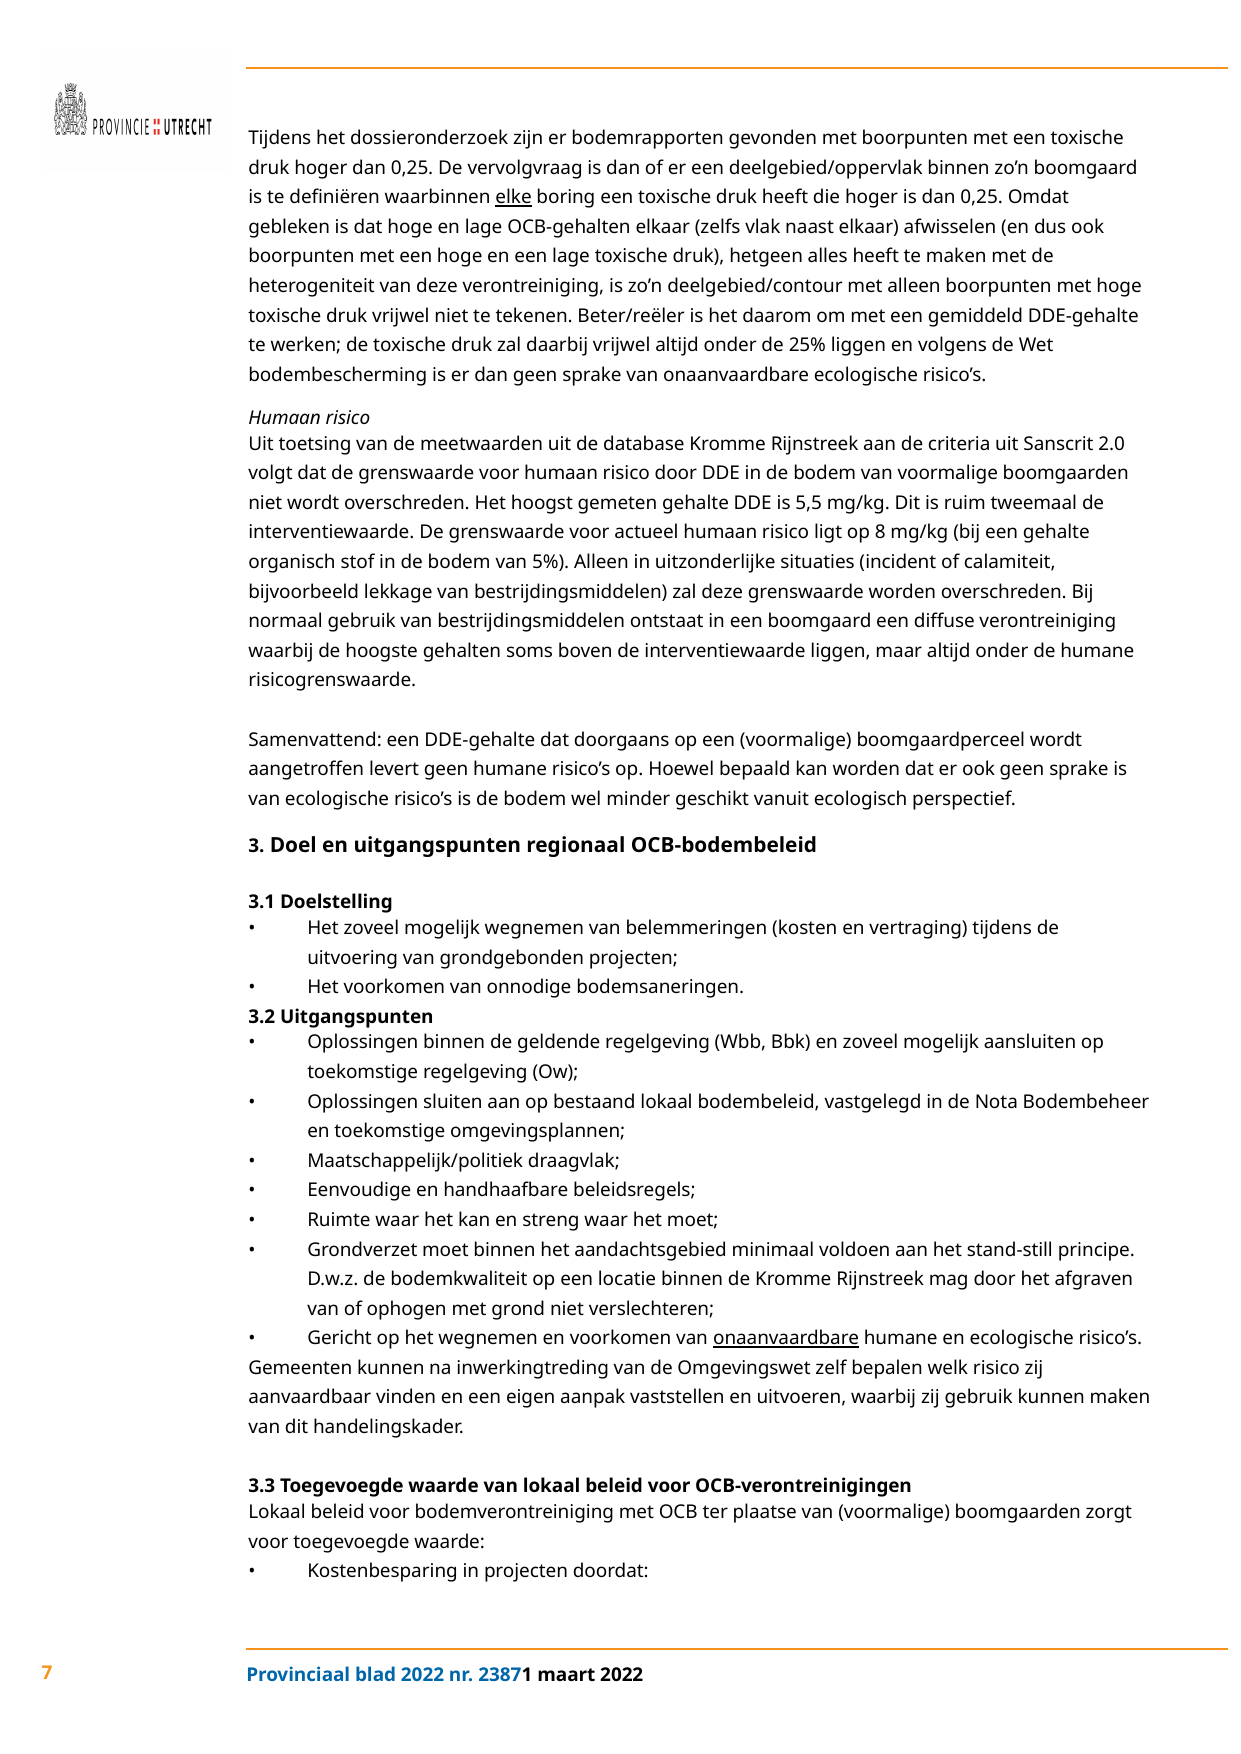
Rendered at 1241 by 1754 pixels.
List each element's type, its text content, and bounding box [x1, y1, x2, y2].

text 3.3 Toegevoegde waarde van lokaal beleid voor OCB-verontreinigingen [248, 1472, 1152, 1498]
text Lokaal beleid voor bodemverontreiniging met OCB ter plaatse van (voormalige) boomgaarden zorgt voor toegevoegde waarde: [248, 1498, 1152, 1553]
text Samenvattend: een DDE-gehalte dat doorgaans op een (voormalige) boomgaardperceel wordt aangetroffen levert geen humane risico’s op. Hoewel bepaald kan worden dat er ook geen sprake is van ecologische risico’s is de bodem wel minder geschikt vanuit ecologisch perspectief. [248, 726, 1152, 811]
text Gemeenten kunnen na inwerkingtreding van de Omgevingswet zelf bepalen welk risico zij aanvaardbaar vinden en een eigen aanpak vaststellen en uitvoeren, waarbij zij gebruik kunnen maken van dit handelingskader. [248, 1354, 1152, 1439]
list Oplossingen binnen de geldende regelgeving (Wbb, Bbk) en zoveel mogelijk aansluiten op toekomstige regelgeving (Ow); [248, 1029, 1152, 1084]
picture [41, 47, 231, 172]
list Oplossingen sluiten aan op bestaand lokaal bodembeleid, vastgelegd in de Nota Bodembeheer en toekomstige omgevingsplannen; [248, 1088, 1152, 1143]
text Tijdens het dossieronderzoek zijn er bodemrapporten gevonden met boorpunten met een toxische druk hoger dan 0,25. De vervolgvraag is dan of er een deelgebied/oppervlak binnen zo’n boomgaard is te definiëren waarbinnen elke boring een toxische druk heeft die hoger is dan 0,25. Omdat gebleken is dat hoge en lage OCB-gehalten elkaar (zelfs vlak naast elkaar) afwisselen (en dus ook boorpunten met een hoge en een lage toxische druk), hetgeen alles heeft te maken met de heterogeniteit van deze verontreiniging, is zo’n deelgebied/contour met alleen boorpunten met hoge toxische druk vrijwel niet te tekenen. Beter/reëler is het daarom om met een gemiddeld DDE-gehalte te werken; de toxische druk zal daarbij vrijwel altijd onder de 25% liggen en volgens de Wet bodembescherming is er dan geen sprake van onaanvaardbare ecologische risico’s. [248, 124, 1152, 387]
text 3.2 Uitgangspunten [248, 1003, 1152, 1029]
text Uit toetsing van de meetwaarden uit de database Kromme Rijnstreek aan de criteria uit Sanscrit 2.0 volgt dat de grenswaarde voor humaan risico door DDE in de bodem van voormalige boomgaarden niet wordt overschreden. Het hoogst gemeten gehalte DDE is 5,5 mg/kg. Dit is ruim tweemaal de interventiewaarde. De grenswaarde voor actueel humaan risico ligt op 8 mg/kg (bij een gehalte organisch stof in de bodem van 5%). Alleen in uitzonderlijke situaties (incident of calamiteit, bijvoorbeeld lekkage van bestrijdingsmiddelen) zal deze grenswaarde worden overschreden. Bij normaal gebruik van bestrijdingsmiddelen ontstaat in een boomgaard een diffuse verontreiniging waarbij de hoogste gehalten soms boven de interventiewaarde liggen, maar altijd onder de humane risicogrenswaarde. [248, 430, 1152, 692]
list Het zoveel mogelijk wegnemen van belemmeringen (kosten en vertraging) tijdens de uitvoering van grondgebonden projecten; [248, 914, 1152, 969]
text Humaan risico [248, 404, 1152, 430]
list Maatschappelijk/politiek draagvlak; [248, 1147, 1152, 1173]
list Ruimte waar het kan en streng waar het moet; [248, 1206, 1152, 1232]
text 3. Doel en uitgangspunten regionaal OCB-bodembeleid [248, 831, 1152, 859]
list Kostenbesparing in projecten doordat: [248, 1557, 1152, 1583]
text 3.1 Doelstelling [248, 888, 1152, 914]
list Gericht op het wegnemen en voorkomen van onaanvaardbare humane en ecologische risico’s. [248, 1324, 1152, 1350]
list Grondverzet moet binnen het aandachtsgebied minimaal voldoen aan het stand-still principe. D.w.z. de bodemkwaliteit op een locatie binnen de Kromme Rijnstreek mag door het afgraven van of ophogen met grond niet verslechteren; [248, 1236, 1152, 1321]
list Het voorkomen van onnodige bodemsaneringen. [248, 973, 1152, 999]
list Eenvoudige en handhaafbare beleidsregels; [248, 1177, 1152, 1202]
